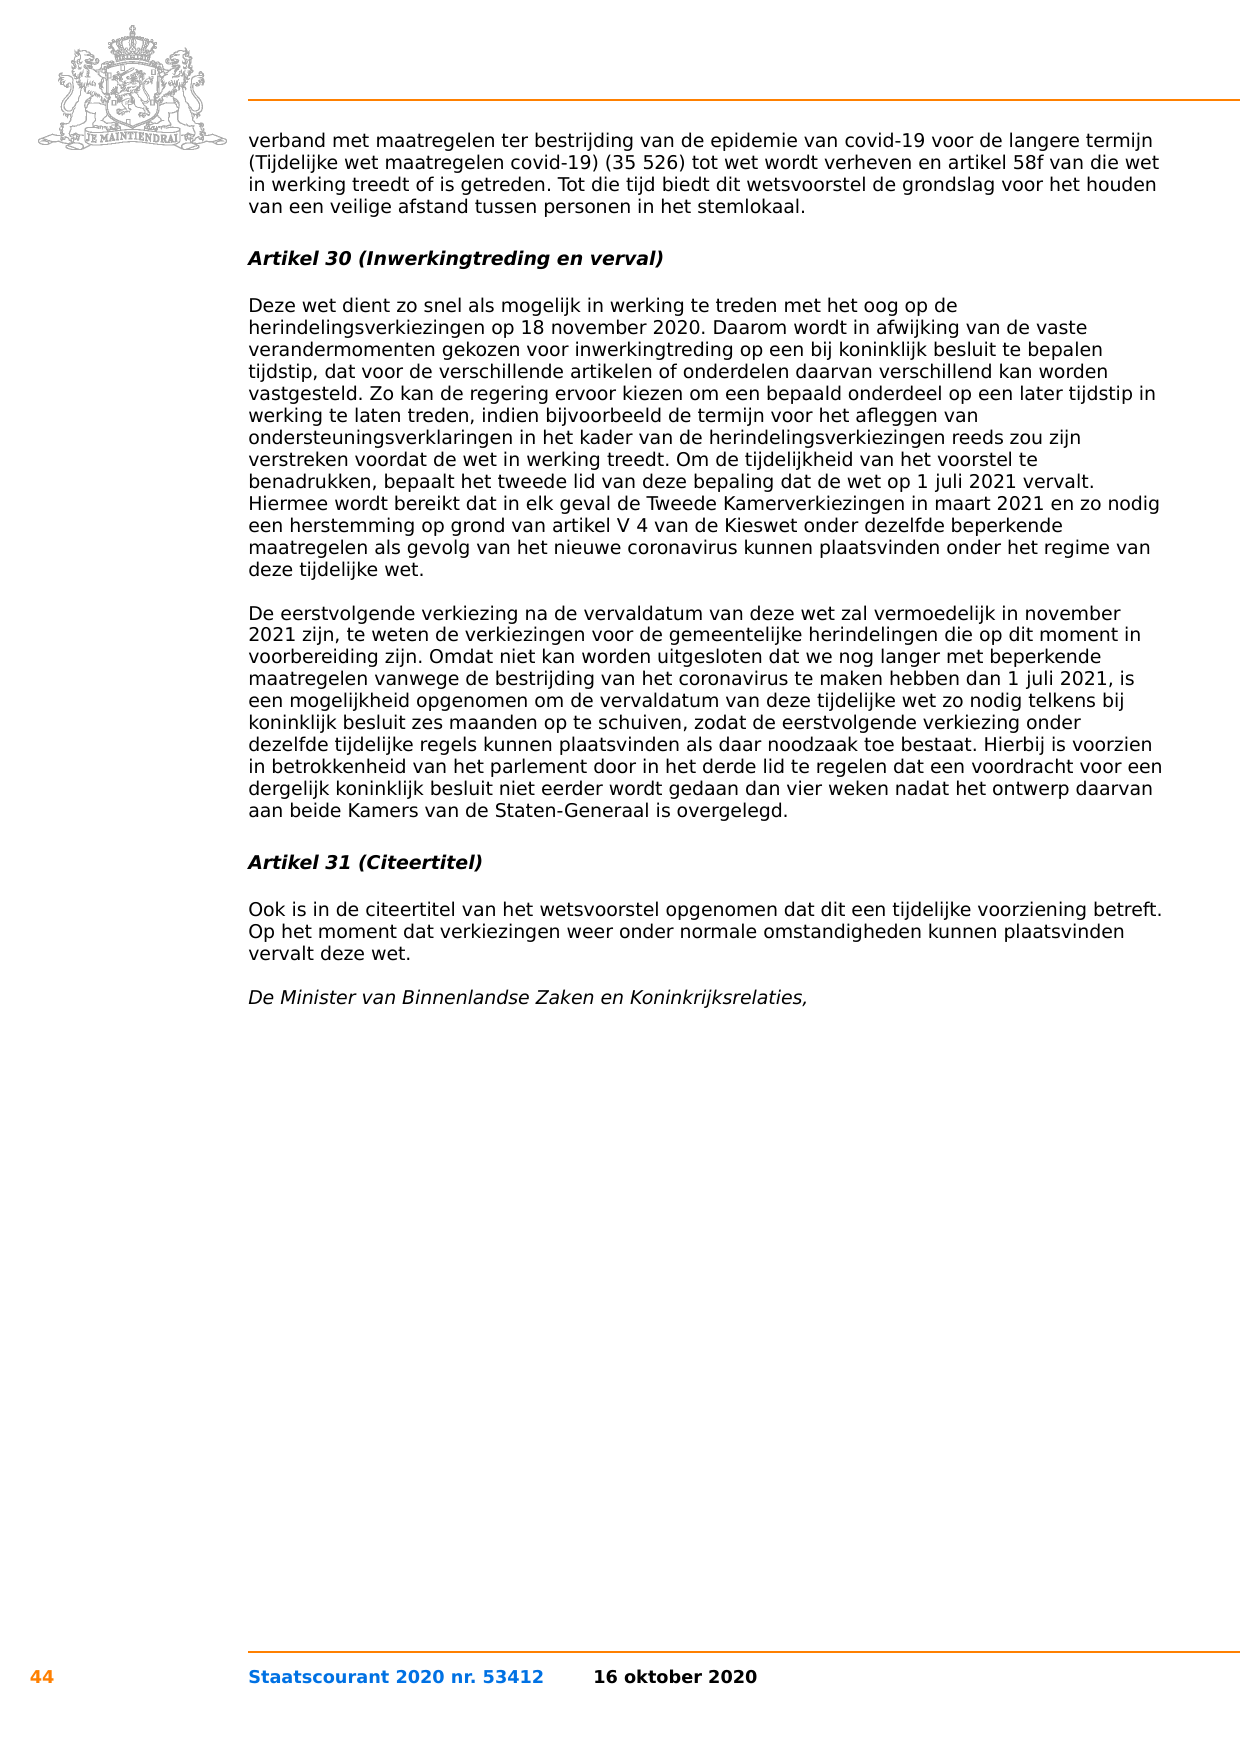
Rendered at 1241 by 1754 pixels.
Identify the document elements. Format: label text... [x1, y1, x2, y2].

text De eerstvolgende verkiezing na de vervaldatum van deze wet zal vermoedelijk in november 2021 zijn, te weten de verkiezingen voor de gemeentelijke herindelingen die op dit moment in voorbereiding zijn. Omdat niet kan worden uitgesloten dat we nog langer met beperkende maatregelen vanwege de bestrijding van het coronavirus te maken hebben dan 1 juli 2021, is een mogelijkheid opgenomen om de vervaldatum van deze tijdelijke wet zo nodig telkens bij koninklijk besluit zes maanden op te schuiven, zodat de eerstvolgende verkiezing onder dezelfde tijdelijke regels kunnen plaatsvinden als daar noodzaak toe bestaat. Hierbij is voorzien in betrokkenheid van het parlement door in het derde lid te regelen dat een voordracht voor een dergelijk koninklijk besluit niet eerder wordt gedaan dan vier weken nadat het ontwerp daarvan aan beide Kamers van de Staten-Generaal is overgelegd. [248, 602, 1163, 822]
text Deze wet dient zo snel als mogelijk in werking te treden met het oog op de herindelingsverkiezingen op 18 november 2020. Daarom wordt in afwijking van de vaste verandermomenten gekozen voor inwerkingtreding op een bij koninklijk besluit te bepalen tijdstip, dat voor de verschillende artikelen of onderdelen daarvan verschillend kan worden vastgesteld. Zo kan de regering ervoor kiezen om een bepaald onderdeel op een later tijdstip in werking te laten treden, indien bijvoorbeeld de termijn voor het afleggen van ondersteuningsverklaringen in het kader van de herindelingsverkiezingen reeds zou zijn verstreken voordat de wet in werking treedt. Om de tijdelijkheid van het voorstel te benadrukken, bepaalt het tweede lid van deze bepaling dat de wet op 1 juli 2021 vervalt. Hiermee wordt bereikt dat in elk geval de Tweede Kamerverkiezingen in maart 2021 en zo nodig een herstemming op grond van artikel V 4 van de Kieswet onder dezelfde beperkende maatregelen als gevolg van het nieuwe coronavirus kunnen plaatsvinden onder het regime van deze tijdelijke wet. [248, 295, 1163, 581]
text Ook is in de citeertitel van het wetsvoorstel opgenomen dat dit een tijdelijke voorziening betreft. Op het moment dat verkiezingen weer onder normale omstandigheden kunnen plaatsvinden vervalt deze wet. [248, 899, 1163, 965]
subtitle Artikel 30 (Inwerkingtreding en verval) [248, 248, 1163, 270]
text verband met maatregelen ter bestrijding van de epidemie van covid-19 voor de langere termijn (Tijdelijke wet maatregelen covid-19) (35 526) tot wet wordt verheven en artikel 58f van die wet in werking treedt of is getreden. Tot die tijd biedt dit wetsvoorstel de grondslag voor het houden van een veilige afstand tussen personen in het stemlokaal. [248, 130, 1163, 218]
text De Minister van Binnenlandse Zaken en Koninkrijksrelaties, [248, 987, 1163, 1009]
picture [38, 25, 227, 150]
subtitle Artikel 31 (Citeertitel) [248, 852, 1163, 874]
